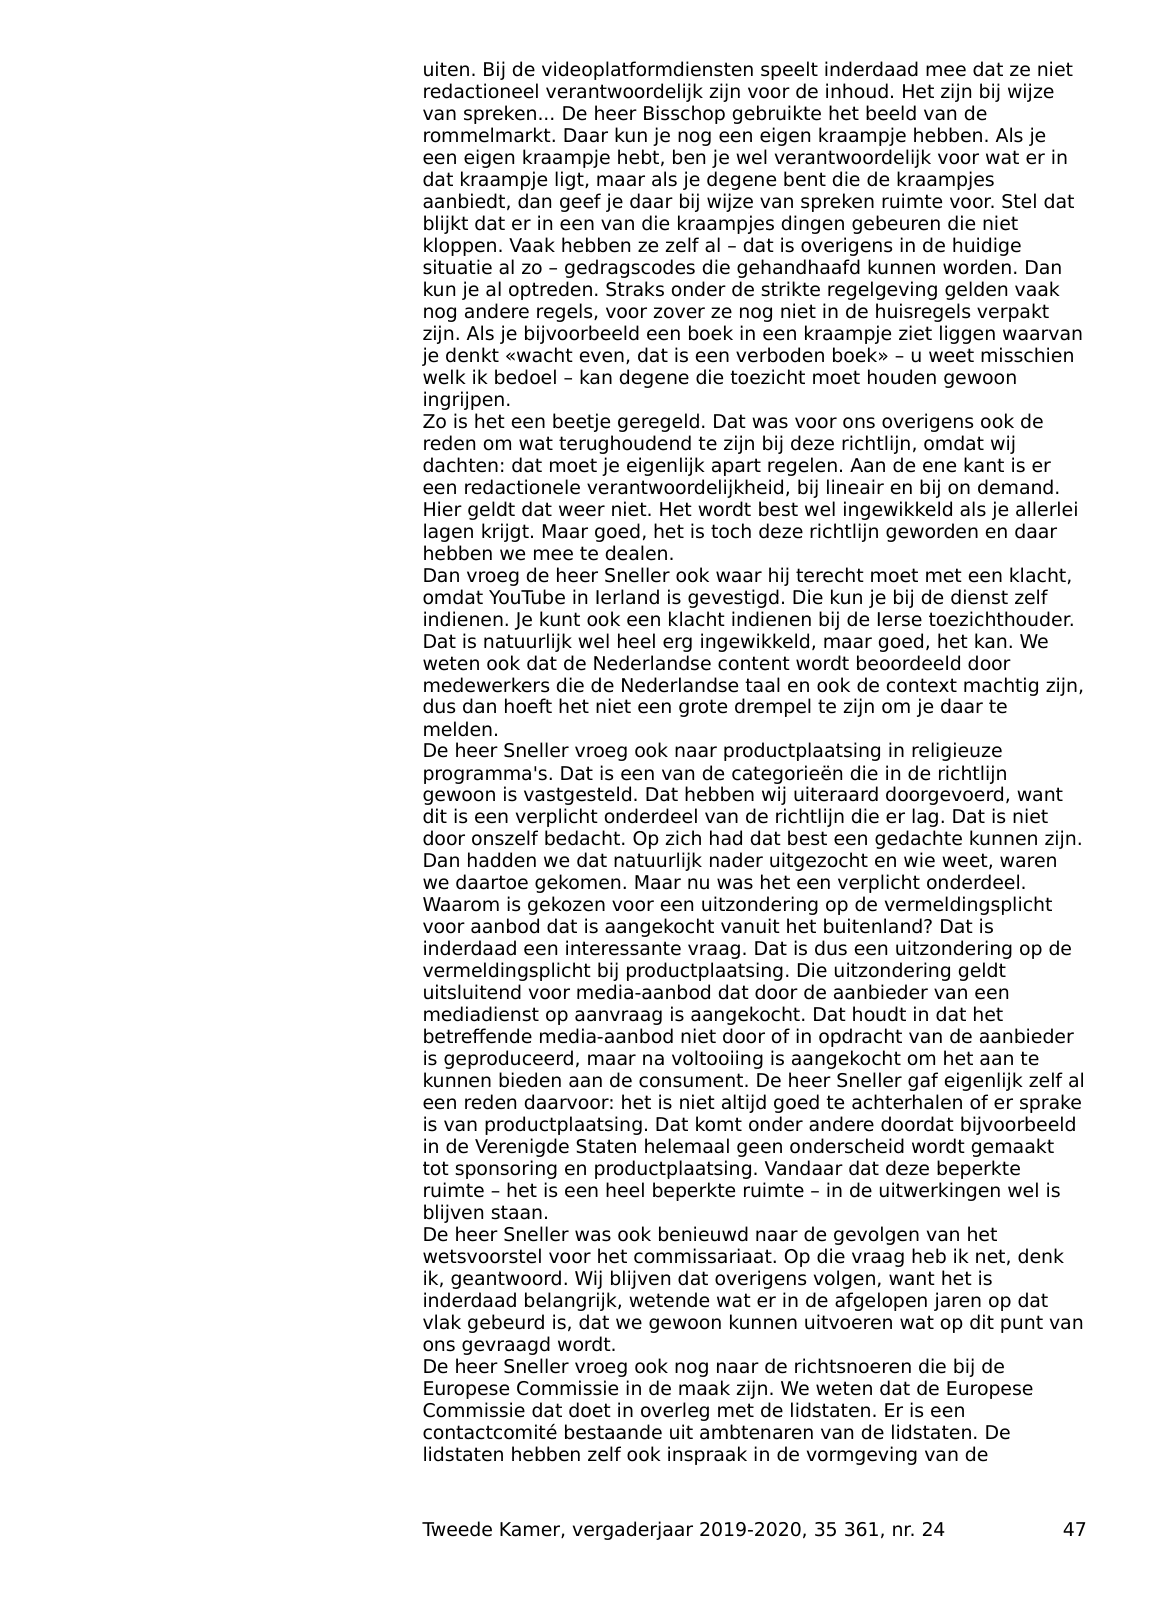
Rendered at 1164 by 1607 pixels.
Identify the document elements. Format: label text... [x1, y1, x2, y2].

text uiten. Bij de videoplatformdiensten speelt inderdaad mee dat ze niet redactioneel verantwoordelijk zijn voor de inhoud. Het zijn bij wijze van spreken... De heer Bisschop gebruikte het beeld van de rommelmarkt. Daar kun je nog een eigen kraampje hebben. Als je een eigen kraampje hebt, ben je wel verantwoordelijk voor wat er in dat kraampje ligt, maar als je degene bent die de kraampjes aanbiedt, dan geef je daar bij wijze van spreken ruimte voor. Stel dat blijkt dat er in een van die kraampjes dingen gebeuren die niet kloppen. Vaak hebben ze zelf al – dat is overigens in de huidige situatie al zo – gedragscodes die gehandhaafd kunnen worden. Dan kun je al optreden. Straks onder de strikte regelgeving gelden vaak nog andere regels, voor zover ze nog niet in de huisregels verpakt zijn. Als je bijvoorbeeld een boek in een kraampje ziet liggen waarvan je denkt «wacht even, dat is een verboden boek» – u weet misschien welk ik bedoel – kan degene die toezicht moet houden gewoon ingrijpen. [422, 59, 1087, 411]
text De heer Sneller vroeg ook naar productplaatsing in religieuze programma's. Dat is een van de categorieën die in de richtlijn gewoon is vastgesteld. Dat hebben wij uiteraard doorgevoerd, want dit is een verplicht onderdeel van de richtlijn die er lag. Dat is niet door onszelf bedacht. Op zich had dat best een gedachte kunnen zijn. Dan hadden we dat natuurlijk nader uitgezocht en wie weet, waren we daartoe gekomen. Maar nu was het een verplicht onderdeel. [422, 740, 1087, 894]
text Waarom is gekozen voor een uitzondering op de vermeldingsplicht voor aanbod dat is aangekocht vanuit het buitenland? Dat is inderdaad een interessante vraag. Dat is dus een uitzondering op de vermeldingsplicht bij productplaatsing. Die uitzondering geldt uitsluitend voor media-aanbod dat door de aanbieder van een mediadienst op aanvraag is aangekocht. Dat houdt in dat het betreffende media-aanbod niet door of in opdracht van de aanbieder is geproduceerd, maar na voltooiing is aangekocht om het aan te kunnen bieden aan de consument. De heer Sneller gaf eigenlijk zelf al een reden daarvoor: het is niet altijd goed te achterhalen of er sprake is van productplaatsing. Dat komt onder andere doordat bijvoorbeeld in de Verenigde Staten helemaal geen onderscheid wordt gemaakt tot sponsoring en productplaatsing. Vandaar dat deze beperkte ruimte – het is een heel beperkte ruimte – in de uitwerkingen wel is blijven staan. [422, 894, 1087, 1224]
text De heer Sneller was ook benieuwd naar de gevolgen van het wetsvoorstel voor het commissariaat. Op die vraag heb ik net, denk ik, geantwoord. Wij blijven dat overigens volgen, want het is inderdaad belangrijk, wetende wat er in de afgelopen jaren op dat vlak gebeurd is, dat we gewoon kunnen uitvoeren wat op dit punt van ons gevraagd wordt. [422, 1224, 1087, 1356]
text De heer Sneller vroeg ook nog naar de richtsnoeren die bij de Europese Commissie in de maak zijn. We weten dat de Europese Commissie dat doet in overleg met de lidstaten. Er is een contactcomité bestaande uit ambtenaren van de lidstaten. De lidstaten hebben zelf ook inspraak in de vormgeving van de [422, 1356, 1087, 1466]
text Dan vroeg de heer Sneller ook waar hij terecht moet met een klacht, omdat YouTube in Ierland is gevestigd. Die kun je bij de dienst zelf indienen. Je kunt ook een klacht indienen bij de Ierse toezichthouder. Dat is natuurlijk wel heel erg ingewikkeld, maar goed, het kan. We weten ook dat de Nederlandse content wordt beoordeeld door medewerkers die de Nederlandse taal en ook de context machtig zijn, dus dan hoeft het niet een grote drempel te zijn om je daar te melden. [422, 564, 1087, 740]
text Zo is het een beetje geregeld. Dat was voor ons overigens ook de reden om wat terughoudend te zijn bij deze richtlijn, omdat wij dachten: dat moet je eigenlijk apart regelen. Aan de ene kant is er een redactionele verantwoordelijkheid, bij lineair en bij on demand. Hier geldt dat weer niet. Het wordt best wel ingewikkeld als je allerlei lagen krijgt. Maar goed, het is toch deze richtlijn geworden en daar hebben we mee te dealen. [422, 411, 1087, 564]
